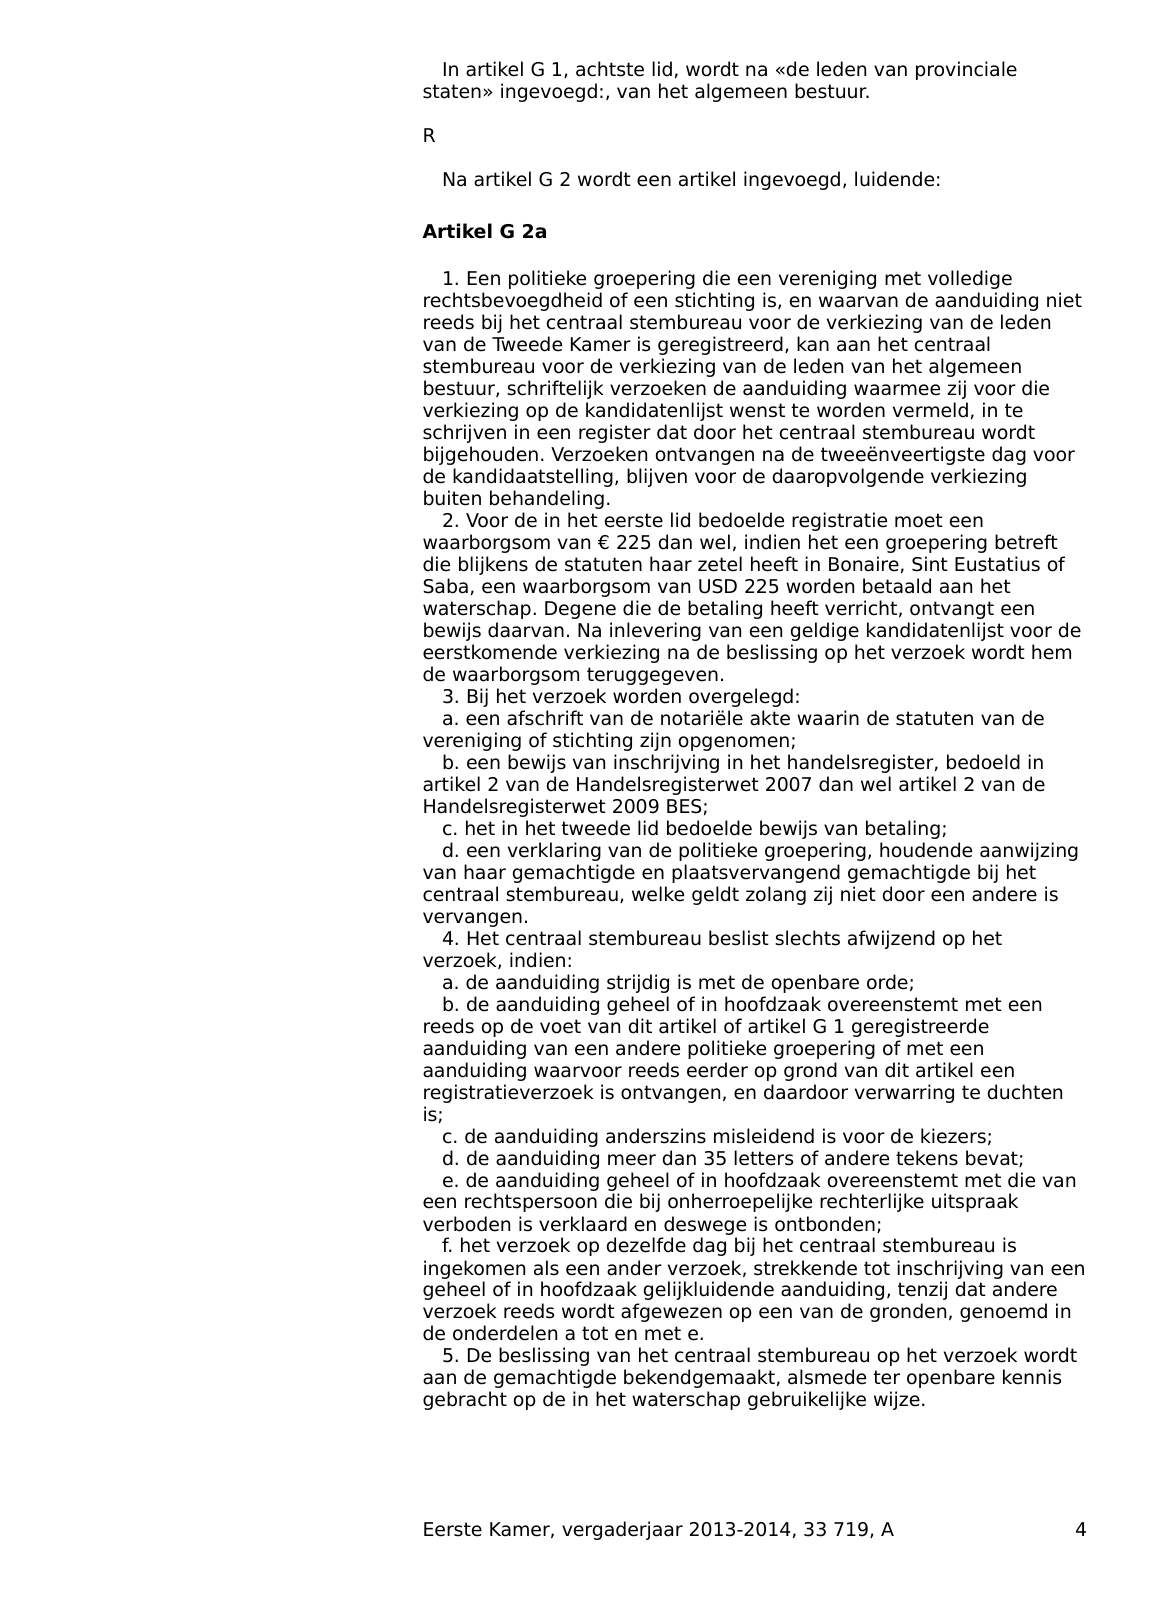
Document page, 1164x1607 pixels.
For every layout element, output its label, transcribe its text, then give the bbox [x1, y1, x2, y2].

text b. een bewijs van inschrijving in het handelsregister, bedoeld in artikel 2 van de Handelsregisterwet 2007 dan wel artikel 2 van de Handelsregisterwet 2009 BES; [422, 752, 1087, 818]
text a. de aanduiding strijdig is met de openbare orde; [422, 972, 1087, 994]
text In artikel G 1, achtste lid, wordt na «de leden van provinciale staten» ingevoegd:, van het algemeen bestuur. [422, 59, 1087, 103]
text c. het in het tweede lid bedoelde bewijs van betaling; [422, 818, 1087, 840]
text e. de aanduiding geheel of in hoofdzaak overeenstemt met die van een rechtspersoon die bij onherroepelijke rechterlijke uitspraak verboden is verklaard en deswege is ontbonden; [422, 1169, 1087, 1235]
text d. een verklaring van de politieke groepering, houdende aanwijzing van haar gemachtigde en plaatsvervangend gemachtigde bij het centraal stembureau, welke geldt zolang zij niet door een andere is vervangen. [422, 840, 1087, 928]
text 1. Een politieke groepering die een vereniging met volledige rechtsbevoegdheid of een stichting is, en waarvan de aanduiding niet reeds bij het centraal stembureau voor de verkiezing van de leden van de Tweede Kamer is geregistreerd, kan aan het centraal stembureau voor de verkiezing van de leden van het algemeen bestuur, schriftelijk verzoeken de aanduiding waarmee zij voor die verkiezing op de kandidatenlijst wenst te worden vermeld, in te schrijven in een register dat door het centraal stembureau wordt bijgehouden. Verzoeken ontvangen na de tweeënveertigste dag voor de kandidaatstelling, blijven voor de daaropvolgende verkiezing buiten behandeling. [422, 268, 1087, 510]
text 4. Het centraal stembureau beslist slechts afwijzend op het verzoek, indien: [422, 928, 1087, 972]
subtitle Artikel G 2a [422, 221, 1087, 243]
text b. de aanduiding geheel of in hoofdzaak overeenstemt met een reeds op de voet van dit artikel of artikel G 1 geregistreerde aanduiding van een andere politieke groepering of met een aanduiding waarvoor reeds eerder op grond van dit artikel een registratieverzoek is ontvangen, en daardoor verwarring te duchten is; [422, 994, 1087, 1126]
text 2. Voor de in het eerste lid bedoelde registratie moet een waarborgsom van € 225 dan wel, indien het een groepering betreft die blijkens de statuten haar zetel heeft in Bonaire, Sint Eustatius of Saba, een waarborgsom van USD 225 worden betaald aan het waterschap. Degene die de betaling heeft verricht, ontvangt een bewijs daarvan. Na inlevering van een geldige kandidatenlijst voor de eerstkomende verkiezing na de beslissing op het verzoek wordt hem de waarborgsom teruggegeven. [422, 510, 1087, 686]
text 3. Bij het verzoek worden overgelegd: [422, 686, 1087, 708]
text Na artikel G 2 wordt een artikel ingevoegd, luidende: [422, 169, 1087, 191]
text c. de aanduiding anderszins misleidend is voor de kiezers; [422, 1126, 1087, 1147]
text d. de aanduiding meer dan 35 letters of andere tekens bevat; [422, 1147, 1087, 1169]
text R [422, 125, 1087, 147]
text f. het verzoek op dezelfde dag bij het centraal stembureau is ingekomen als een ander verzoek, strekkende tot inschrijving van een geheel of in hoofdzaak gelijkluidende aanduiding, tenzij dat andere verzoek reeds wordt afgewezen op een van de gronden, genoemd in de onderdelen a tot en met e. [422, 1235, 1087, 1345]
text a. een afschrift van de notariële akte waarin de statuten van de vereniging of stichting zijn opgenomen; [422, 708, 1087, 752]
text 5. De beslissing van het centraal stembureau op het verzoek wordt aan de gemachtigde bekendgemaakt, alsmede ter openbare kennis gebracht op de in het waterschap gebruikelijke wijze. [422, 1345, 1087, 1411]
